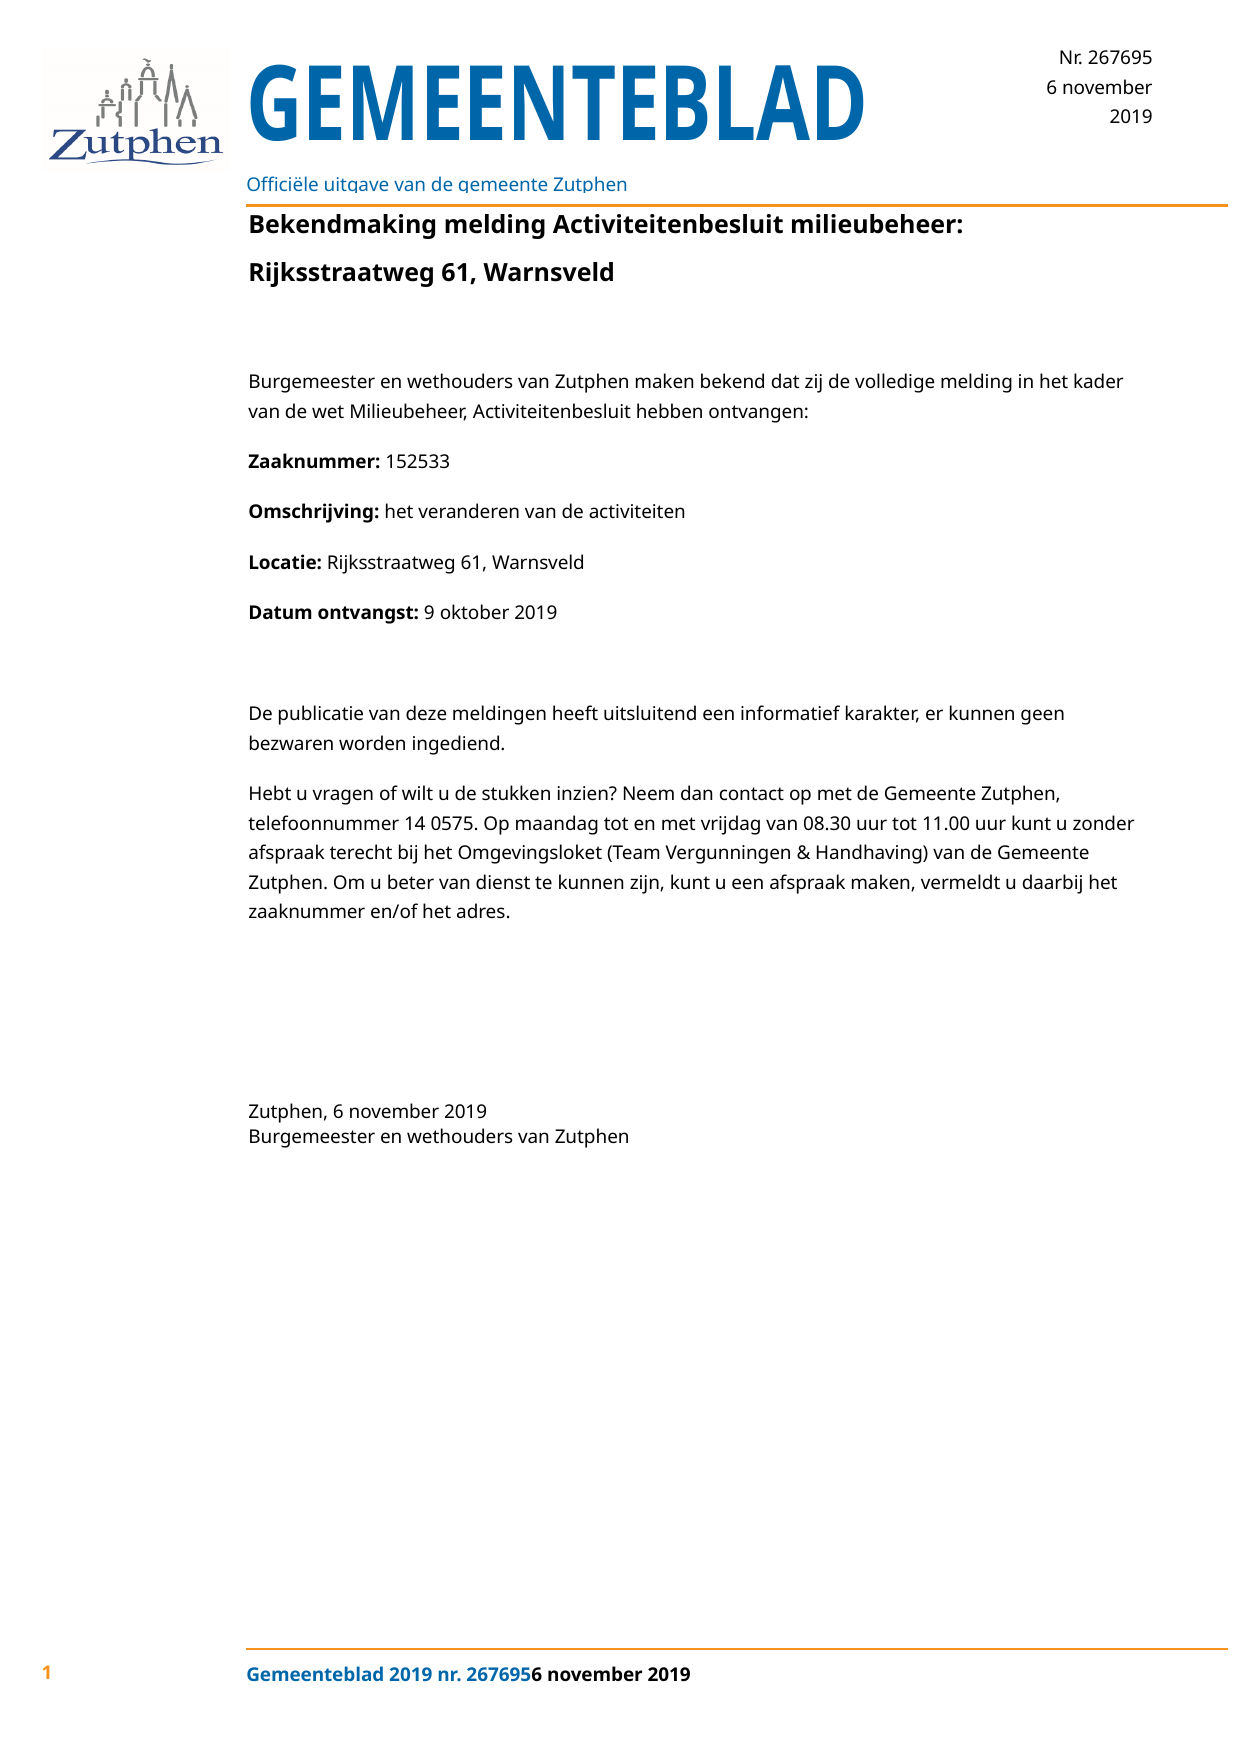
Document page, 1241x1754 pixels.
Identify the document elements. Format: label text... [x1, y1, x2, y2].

text Omschrijving: het veranderen van de activiteiten [248, 499, 1152, 524]
text Burgemeester en wethouders van Zutphen maken bekend dat zij de volledige melding in het kader van de wet Milieubeheer, Activiteitenbesluit hebben ontvangen: [248, 368, 1152, 424]
text De publicatie van deze meldingen heeft uitsluitend een informatief karakter, er kunnen geen bezwaren worden ingediend. [248, 700, 1152, 756]
text Hebt u vragen of wilt u de stukken inzien? Neem dan contact op met de Gemeente Zutphen, telefoonnummer 14 0575. Op maandag tot en met vrijdag van 08.30 uur tot 11.00 uur kunt u zonder afspraak terecht bij het Omgevingsloket (Team Vergunningen & Handhaving) van de Gemeente Zutphen. Om u beter van dienst te kunnen zijn, kunt u een afspraak maken, vermeldt u daarbij het zaaknummer en/of het adres. [248, 780, 1152, 924]
text Zutphen, 6 november 2019 [248, 1098, 1152, 1123]
text Bekendmaking melding Activiteitenbesluit milieubeheer: Rijksstraatweg 61, Warnsveld [248, 207, 1152, 288]
picture [41, 47, 231, 172]
text Zaaknummer: 152533 [248, 448, 1152, 474]
text Burgemeester en wethouders van Zutphen [248, 1123, 1152, 1149]
text Datum ontvangst: 9 oktober 2019 [248, 599, 1152, 625]
text Locatie: Rijksstraatweg 61, Warnsveld [248, 549, 1152, 575]
